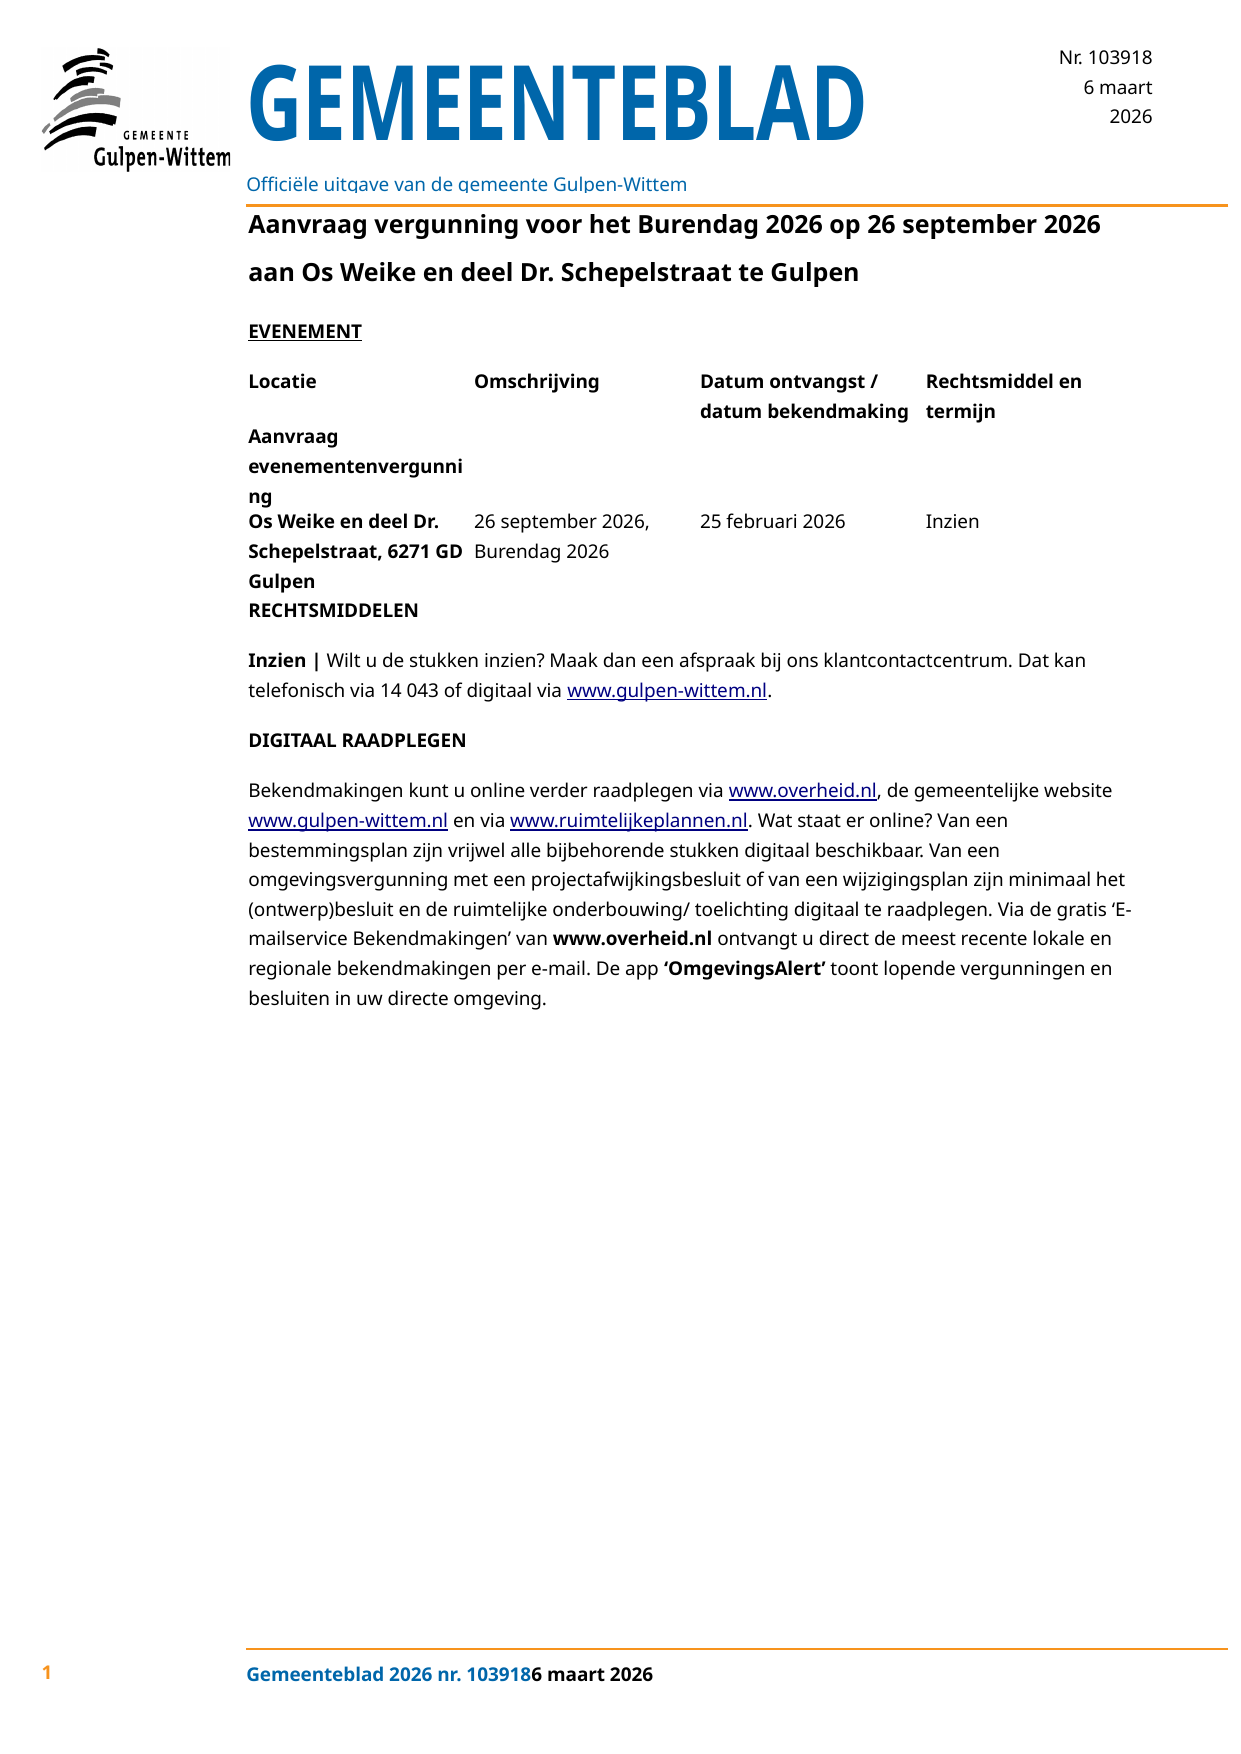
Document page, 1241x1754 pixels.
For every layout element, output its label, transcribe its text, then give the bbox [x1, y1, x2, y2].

table_cell [926, 424, 1152, 509]
table_cell [700, 424, 926, 509]
table_header Rechtsmiddel en termijn [926, 369, 1152, 424]
table_cell Os Weike en deel Dr. Schepelstraat, 6271 GD Gulpen [248, 509, 474, 593]
table_header Datum ontvangst / datum bekendmaking [700, 369, 926, 424]
text EVENEMENT [248, 318, 1152, 344]
text Aanvraag vergunning voor het Burendag 2026 op 26 september 2026 aan Os Weike en deel Dr. Schepelstraat te Gulpen [248, 207, 1152, 288]
table_cell [474, 424, 700, 509]
table_cell Inzien [926, 509, 1152, 593]
text RECHTSMIDDELEN [248, 597, 1152, 622]
picture [41, 47, 231, 172]
table_cell 25 februari 2026 [700, 509, 926, 593]
text DIGITAAL RAADPLEGEN [248, 727, 1152, 753]
text Bekendmakingen kunt u online verder raadplegen via www.overheid.nl, de gemeentelijke website www.gulpen-wittem.nl en via www.ruimtelijkeplannen.nl. Wat staat er online? Van een bestemmingsplan zijn vrijwel alle bijbehorende stukken digitaal beschikbaar. Van een omgevingsvergunning met een projectafwijkingsbesluit of van een wijzigingsplan zijn minimaal het (ontwerp)besluit en de ruimtelijke onderbouwing/ toelichting digitaal te raadplegen. Via de gratis ‘E-mailservice Bekendmakingen’ van www.overheid.nl ontvangt u direct de meest recente lokale en regionale bekendmakingen per e-mail. De app ‘OmgevingsAlert’ toont lopende vergunningen en besluiten in uw directe omgeving. [248, 778, 1152, 1010]
table_header Omschrijving [474, 369, 700, 424]
text Inzien | Wilt u de stukken inzien? Maak dan een afspraak bij ons klantcontactcentrum. Dat kan telefonisch via 14 043 of digitaal via www.gulpen-wittem.nl. [248, 647, 1152, 702]
table_cell 26 september 2026, Burendag 2026 [474, 509, 700, 593]
table_header Locatie [248, 369, 474, 424]
table_cell Aanvraag evenementenvergunning [248, 424, 474, 509]
